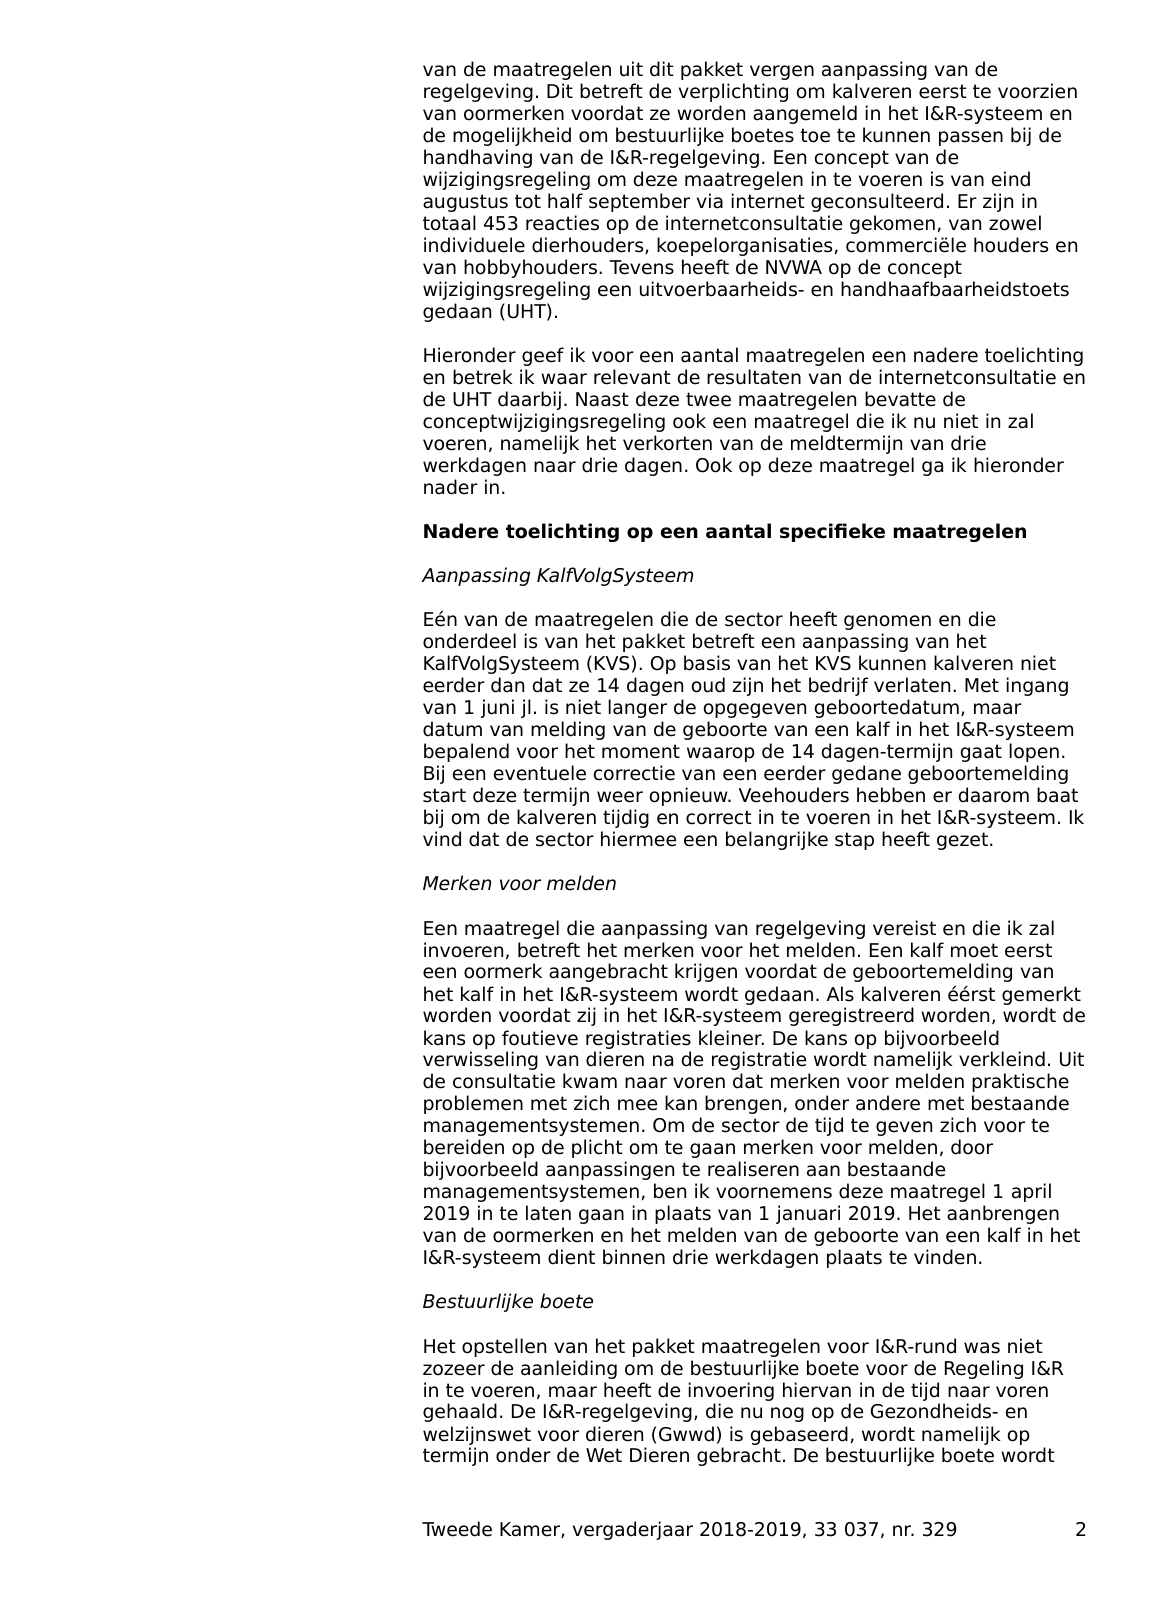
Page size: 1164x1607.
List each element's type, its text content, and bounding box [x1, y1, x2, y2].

text van de maatregelen uit dit pakket vergen aanpassing van de regelgeving. Dit betreft de verplichting om kalveren eerst te voorzien van oormerken voordat ze worden aangemeld in het I&R-systeem en de mogelijkheid om bestuurlijke boetes toe te kunnen passen bij de handhaving van de I&R-regelgeving. Een concept van de wijzigingsregeling om deze maatregelen in te voeren is van eind augustus tot half september via internet geconsulteerd. Er zijn in totaal 453 reacties op de internetconsultatie gekomen, van zowel individuele dierhouders, koepelorganisaties, commerciële houders en van hobbyhouders. Tevens heeft de NVWA op de concept wijzigingsregeling een uitvoerbaarheids- en handhaafbaarheidstoets gedaan (UHT). [422, 59, 1087, 323]
text Hieronder geef ik voor een aantal maatregelen een nadere toelichting en betrek ik waar relevant de resultaten van de internetconsultatie en de UHT daarbij. Naast deze twee maatregelen bevatte de conceptwijzigingsregeling ook een maatregel die ik nu niet in zal voeren, namelijk het verkorten van de meldtermijn van drie werkdagen naar drie dagen. Ook op deze maatregel ga ik hieronder nader in. [422, 345, 1087, 499]
text Het opstellen van het pakket maatregelen voor I&R-rund was niet zozeer de aanleiding om de bestuurlijke boete voor de Regeling I&R in te voeren, maar heeft de invoering hiervan in de tijd naar voren gehaald. De I&R-regelgeving, die nu nog op de Gezondheids- en welzijnswet voor dieren (Gwwd) is gebaseerd, wordt namelijk op termijn onder de Wet Dieren gebracht. De bestuurlijke boete wordt [422, 1336, 1087, 1467]
subtitle Nadere toelichting op een aantal specifieke maatregelen [422, 521, 1087, 543]
text Eén van de maatregelen die de sector heeft genomen en die onderdeel is van het pakket betreft een aanpassing van het KalfVolgSysteem (KVS). Op basis van het KVS kunnen kalveren niet eerder dan dat ze 14 dagen oud zijn het bedrijf verlaten. Met ingang van 1 juni jl. is niet langer de opgegeven geboortedatum, maar datum van melding van de geboorte van een kalf in het I&R-systeem bepalend voor het moment waarop de 14 dagen-termijn gaat lopen. Bij een eventuele correctie van een eerder gedane geboortemelding start deze termijn weer opnieuw. Veehouders hebben er daarom baat bij om de kalveren tijdig en correct in te voeren in het I&R-systeem. Ik vind dat de sector hiermee een belangrijke stap heeft gezet. [422, 609, 1087, 851]
subtitle Aanpassing KalfVolgSysteem [422, 565, 1087, 587]
subtitle Bestuurlijke boete [422, 1291, 1087, 1313]
text Een maatregel die aanpassing van regelgeving vereist en die ik zal invoeren, betreft het merken voor het melden. Een kalf moet eerst een oormerk aangebracht krijgen voordat de geboortemelding van het kalf in het I&R-systeem wordt gedaan. Als kalveren éérst gemerkt worden voordat zij in het I&R-systeem geregistreerd worden, wordt de kans op foutieve registraties kleiner. De kans op bijvoorbeeld verwisseling van dieren na de registratie wordt namelijk verkleind. Uit de consultatie kwam naar voren dat merken voor melden praktische problemen met zich mee kan brengen, onder andere met bestaande managementsystemen. Om de sector de tijd te geven zich voor te bereiden op de plicht om te gaan merken voor melden, door bijvoorbeeld aanpassingen te realiseren aan bestaande managementsystemen, ben ik voornemens deze maatregel 1 april 2019 in te laten gaan in plaats van 1 januari 2019. Het aanbrengen van de oormerken en het melden van de geboorte van een kalf in het I&R-systeem dient binnen drie werkdagen plaats te vinden. [422, 917, 1087, 1269]
subtitle Merken voor melden [422, 873, 1087, 895]
